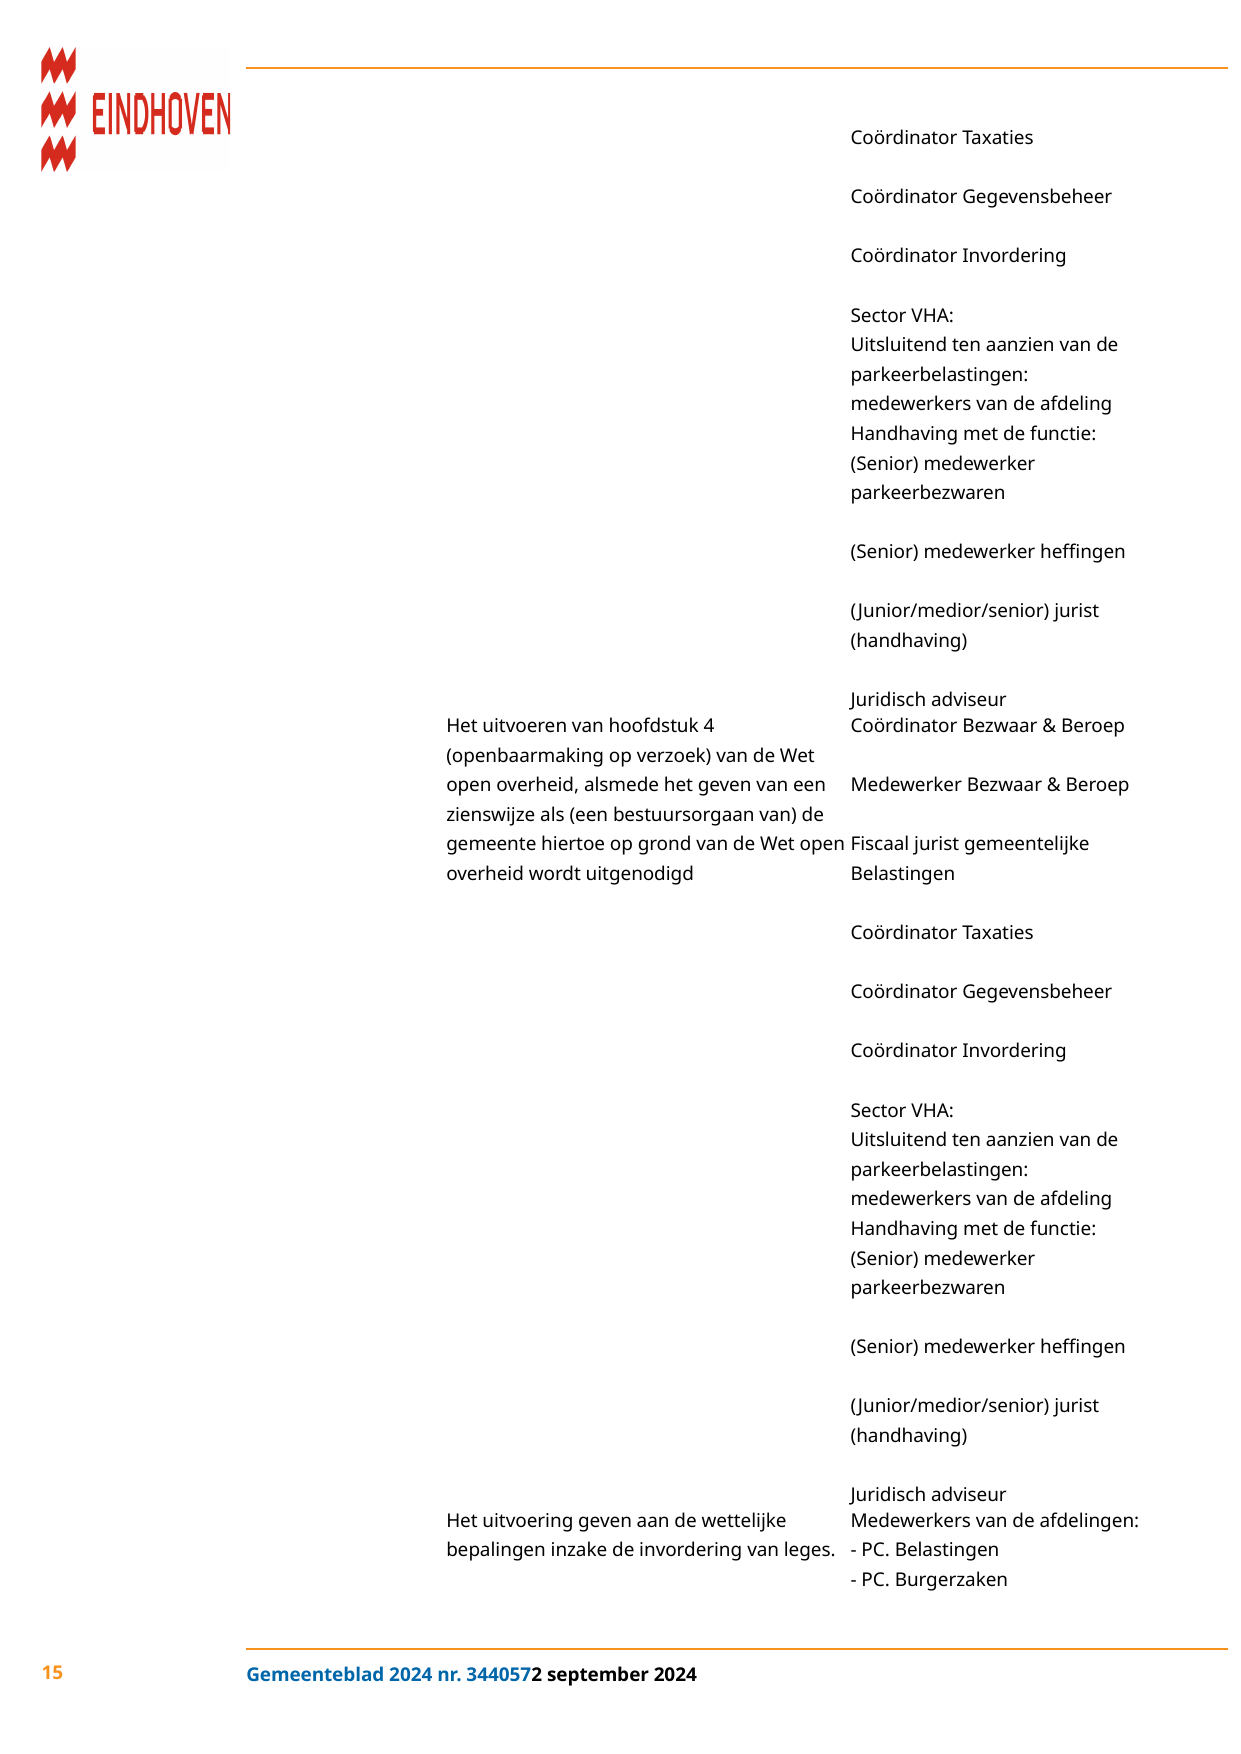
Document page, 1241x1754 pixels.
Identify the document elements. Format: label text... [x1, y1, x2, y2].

table_cell [248, 1507, 446, 1592]
table_cell [248, 712, 446, 1507]
table_cell Coördinator Taxaties Coördinator Gegevensbeheer Coördinator Invordering Sector VHA: Uitsluitend ten aanzien van de parkeerbelastingen: medewerkers van de afdeling Handhaving met de functie: (Senior) medewerker parkeerbezwaren (Senior) medewerker heffingen (Junior/medior/senior) jurist (handhaving) Juridisch adviseur [850, 95, 1152, 712]
table_cell Medewerkers van de afdelingen: - PC. Belastingen - PC. Burgerzaken [850, 1507, 1152, 1592]
table_cell Het uitvoeren van hoofdstuk 4 (openbaarmaking op verzoek) van de Wet open overheid, alsmede het geven van een zienswijze als (een bestuursorgaan van) de gemeente hiertoe op grond van de Wet open overheid wordt uitgenodigd [446, 712, 850, 1507]
table_cell [446, 95, 850, 712]
table_cell Het uitvoering geven aan de wettelijke bepalingen inzake de invordering van leges. [446, 1507, 850, 1592]
picture [41, 47, 231, 172]
table_cell [248, 95, 446, 712]
table_cell Coördinator Bezwaar & Beroep Medewerker Bezwaar & Beroep Fiscaal jurist gemeentelijke Belastingen Coördinator Taxaties Coördinator Gegevensbeheer Coördinator Invordering Sector VHA: Uitsluitend ten aanzien van de parkeerbelastingen: medewerkers van de afdeling Handhaving met de functie: (Senior) medewerker parkeerbezwaren (Senior) medewerker heffingen (Junior/medior/senior) jurist (handhaving) Juridisch adviseur [850, 712, 1152, 1507]
